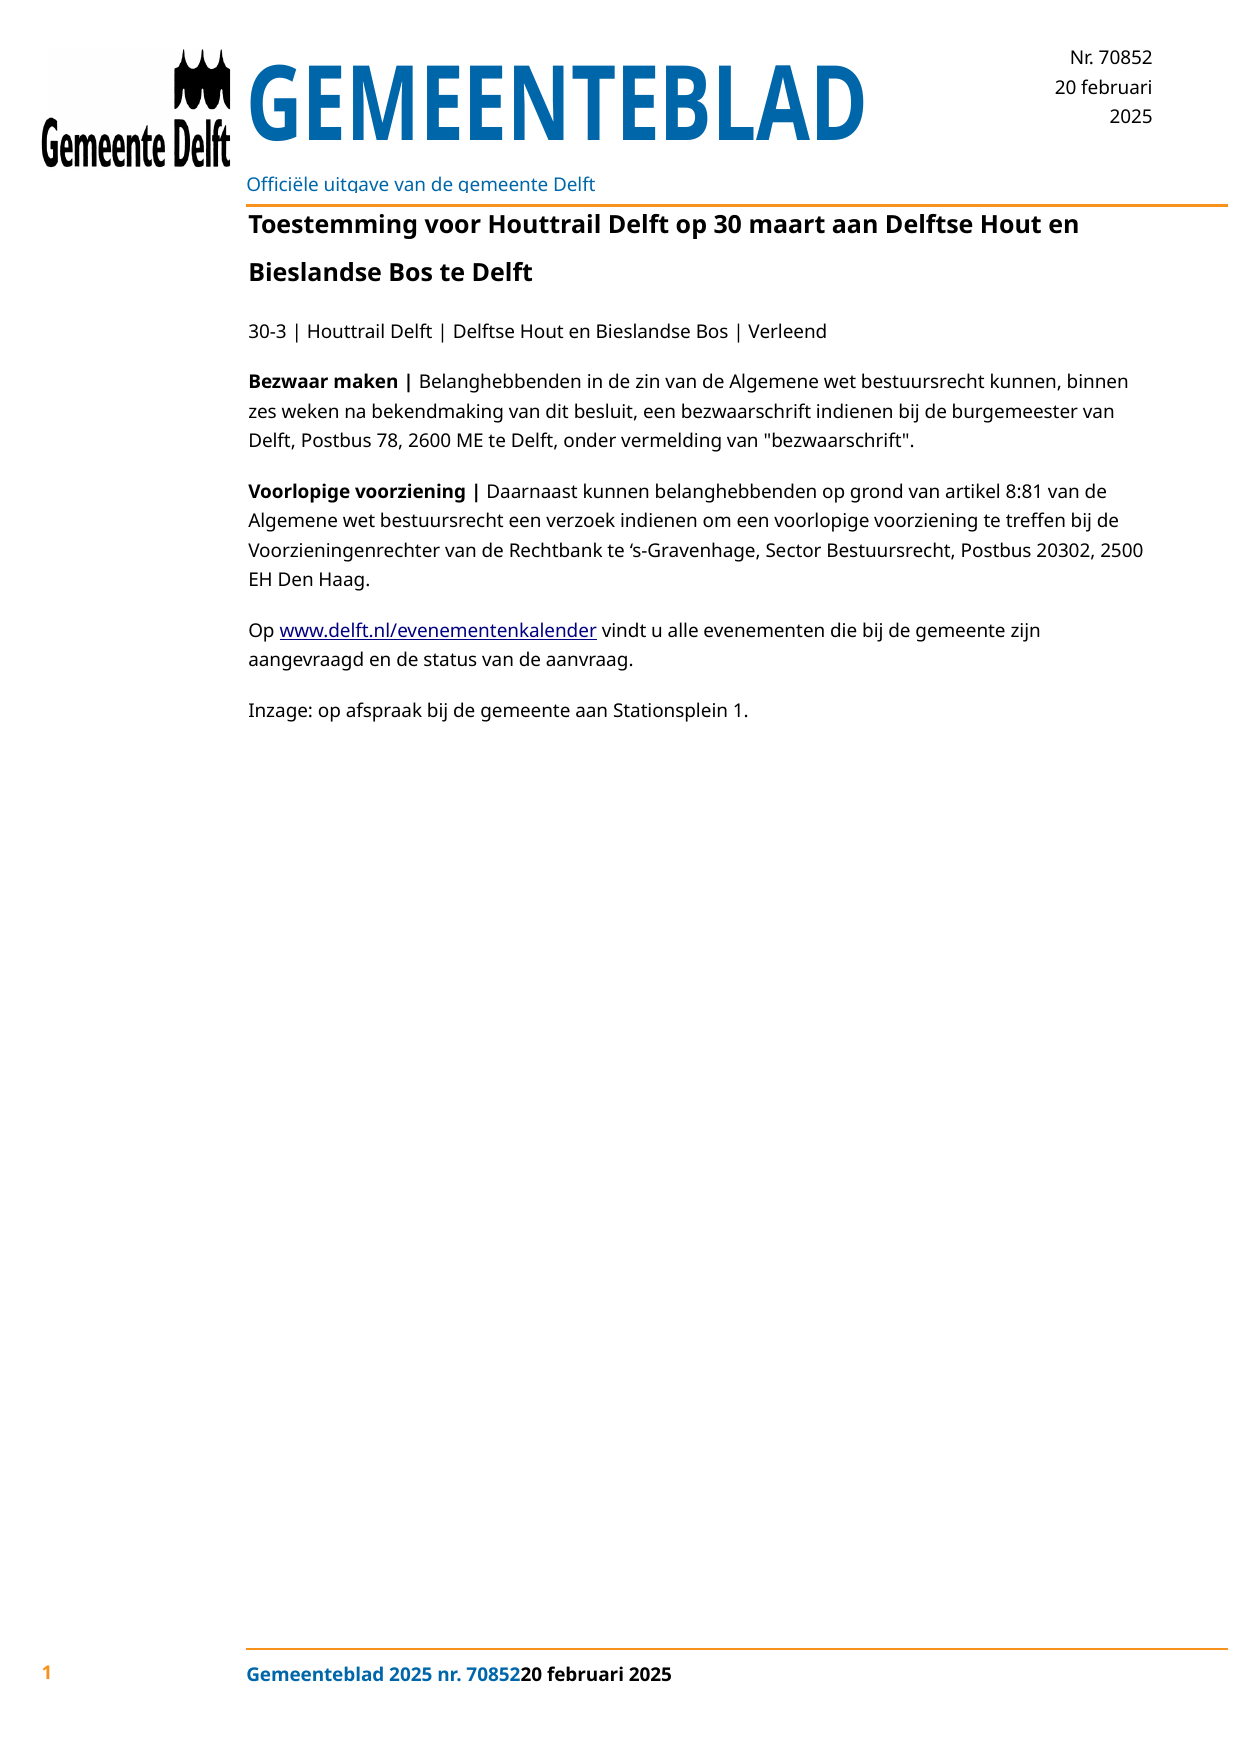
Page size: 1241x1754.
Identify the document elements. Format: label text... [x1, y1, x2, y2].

text Bezwaar maken | Belanghebbenden in de zin van de Algemene wet bestuursrecht kunnen, binnen zes weken na bekendmaking van dit besluit, een bezwaarschrift indienen bij de burgemeester van Delft, Postbus 78, 2600 ME te Delft, onder vermelding van "bezwaarschrift". [248, 368, 1152, 453]
text 30-3 | Houttrail Delft | Delftse Hout en Bieslandse Bos | Verleend [248, 318, 1152, 344]
text Voorlopige voorziening | Daarnaast kunnen belanghebbenden op grond van artikel 8:81 van de Algemene wet bestuursrecht een verzoek indienen om een voorlopige voorziening te treffen bij de Voorzieningenrechter van de Rechtbank te ‘s-Gravenhage, Sector Bestuursrecht, Postbus 20302, 2500 EH Den Haag. [248, 478, 1152, 592]
text Inzage: op afspraak bij de gemeente aan Stationsplein 1. [248, 697, 1152, 723]
text Op www.delft.nl/evenementenkalender vindt u alle evenementen die bij de gemeente zijn aangevraagd en de status van de aanvraag. [248, 617, 1152, 672]
picture [41, 47, 231, 172]
text Toestemming voor Houttrail Delft op 30 maart aan Delftse Hout en Bieslandse Bos te Delft [248, 207, 1152, 288]
